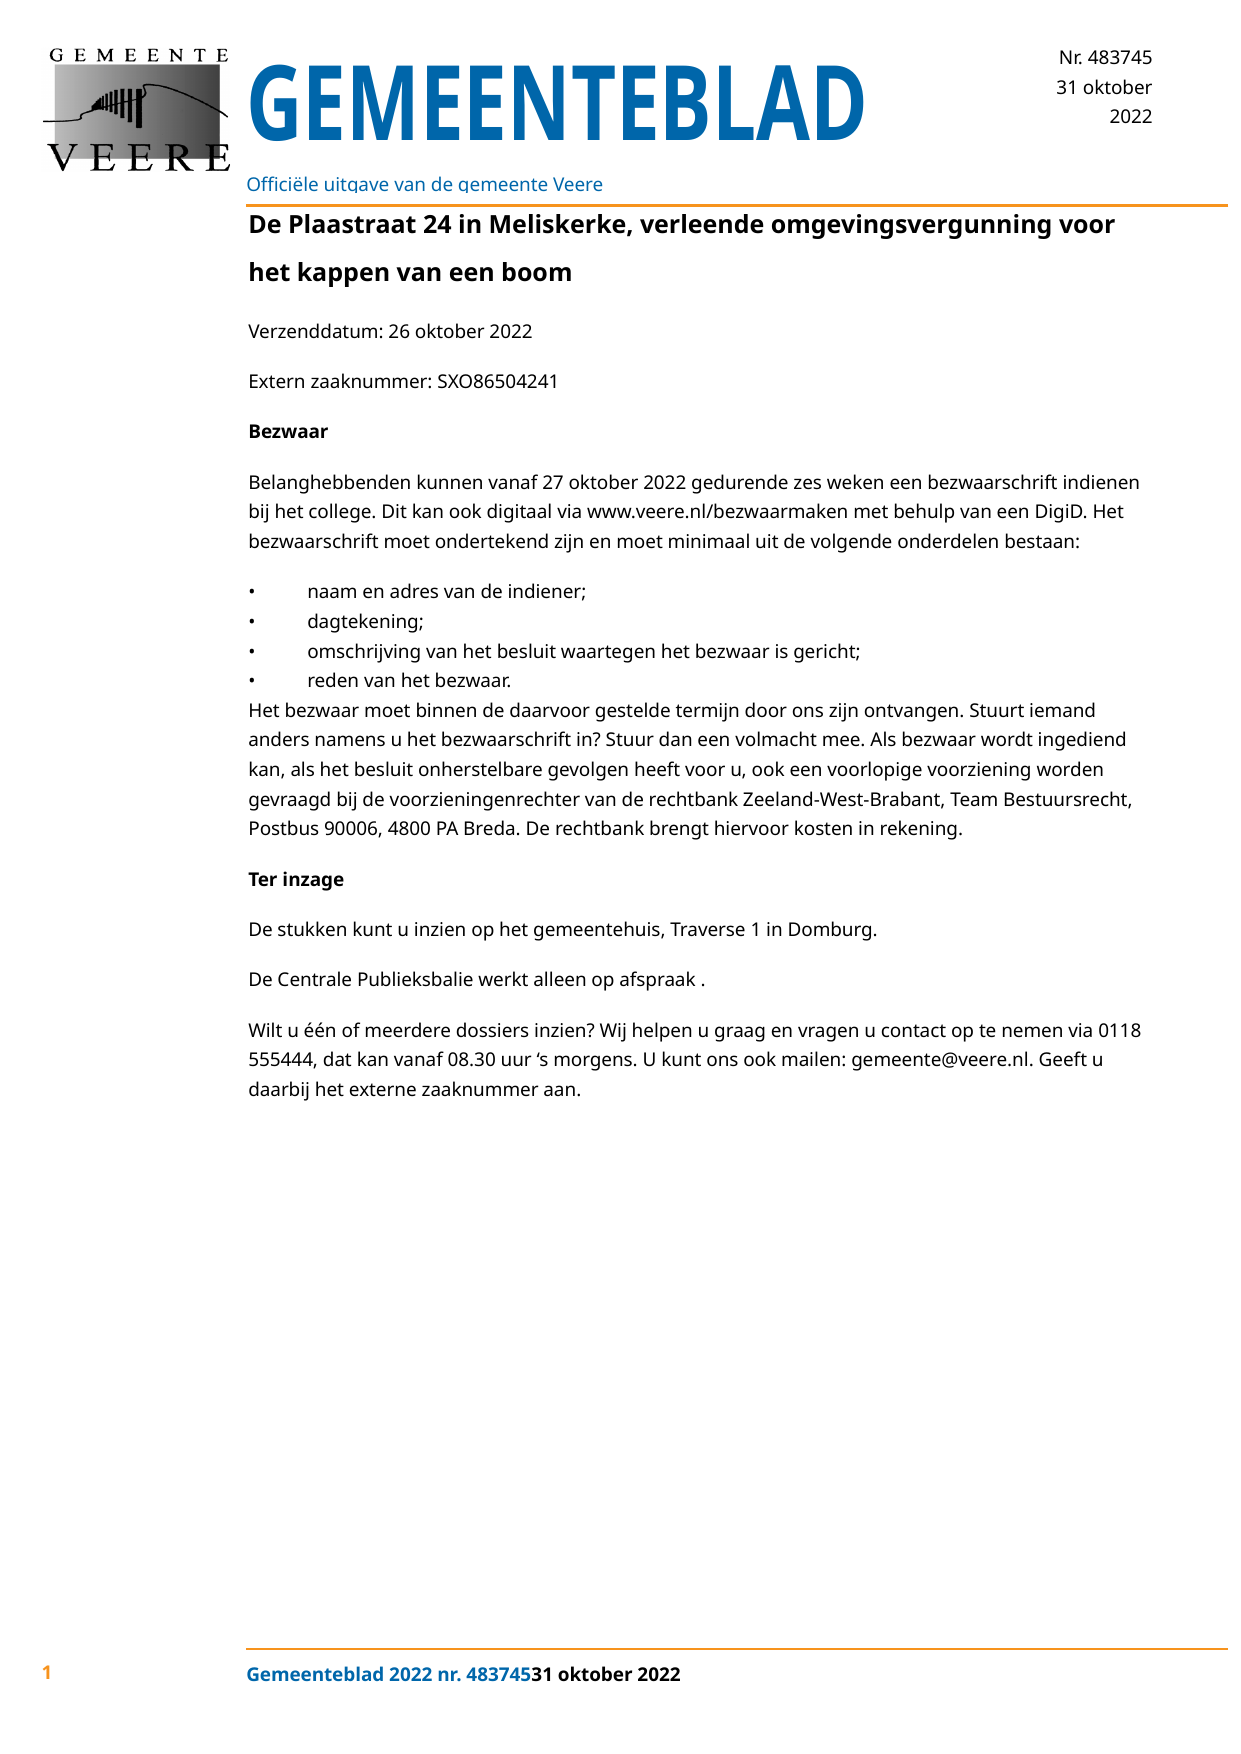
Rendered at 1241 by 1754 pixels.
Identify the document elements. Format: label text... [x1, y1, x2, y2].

text Wilt u één of meerdere dossiers inzien? Wij helpen u graag en vragen u contact op te nemen via 0118 555444, dat kan vanaf 08.30 uur ‘s morgens. U kunt ons ook mailen: gemeente@veere.nl. Geeft u daarbij het externe zaaknummer aan. [248, 1017, 1152, 1102]
text Bezwaar [248, 419, 1152, 444]
text De Centrale Publieksbalie werkt alleen op afspraak . [248, 967, 1152, 992]
text Ter inzage [248, 866, 1152, 892]
text Extern zaaknummer: SXO86504241 [248, 368, 1152, 394]
text Het bezwaar moet binnen de daarvoor gestelde termijn door ons zijn ontvangen. Stuurt iemand anders namens u het bezwaarschrift in? Stuur dan een volmacht mee. Als bezwaar wordt ingediend kan, als het besluit onherstelbare gevolgen heeft voor u, ook een voorlopige voorziening worden gevraagd bij de voorzieningenrechter van de rechtbank Zeeland-West-Brabant, Team Bestuursrecht, Postbus 90006, 4800 PA Breda. De rechtbank brengt hiervoor kosten in rekening. [248, 697, 1152, 841]
list reden van het bezwaar. [248, 667, 1152, 693]
text De stukken kunt u inzien op het gemeentehuis, Traverse 1 in Domburg. [248, 916, 1152, 942]
picture [41, 47, 231, 172]
text De Plaastraat 24 in Meliskerke, verleende omgevingsvergunning voor het kappen van een boom [248, 207, 1152, 288]
list naam en adres van de indiener; [248, 579, 1152, 604]
list omschrijving van het besluit waartegen het bezwaar is gericht; [248, 638, 1152, 664]
list dagtekening; [248, 608, 1152, 634]
text Belanghebbenden kunnen vanaf 27 oktober 2022 gedurende zes weken een bezwaarschrift indienen bij het college. Dit kan ook digitaal via www.veere.nl/bezwaarmaken met behulp van een DigiD. Het bezwaarschrift moet ondertekend zijn en moet minimaal uit de volgende onderdelen bestaan: [248, 469, 1152, 554]
text Verzenddatum: 26 oktober 2022 [248, 318, 1152, 344]
